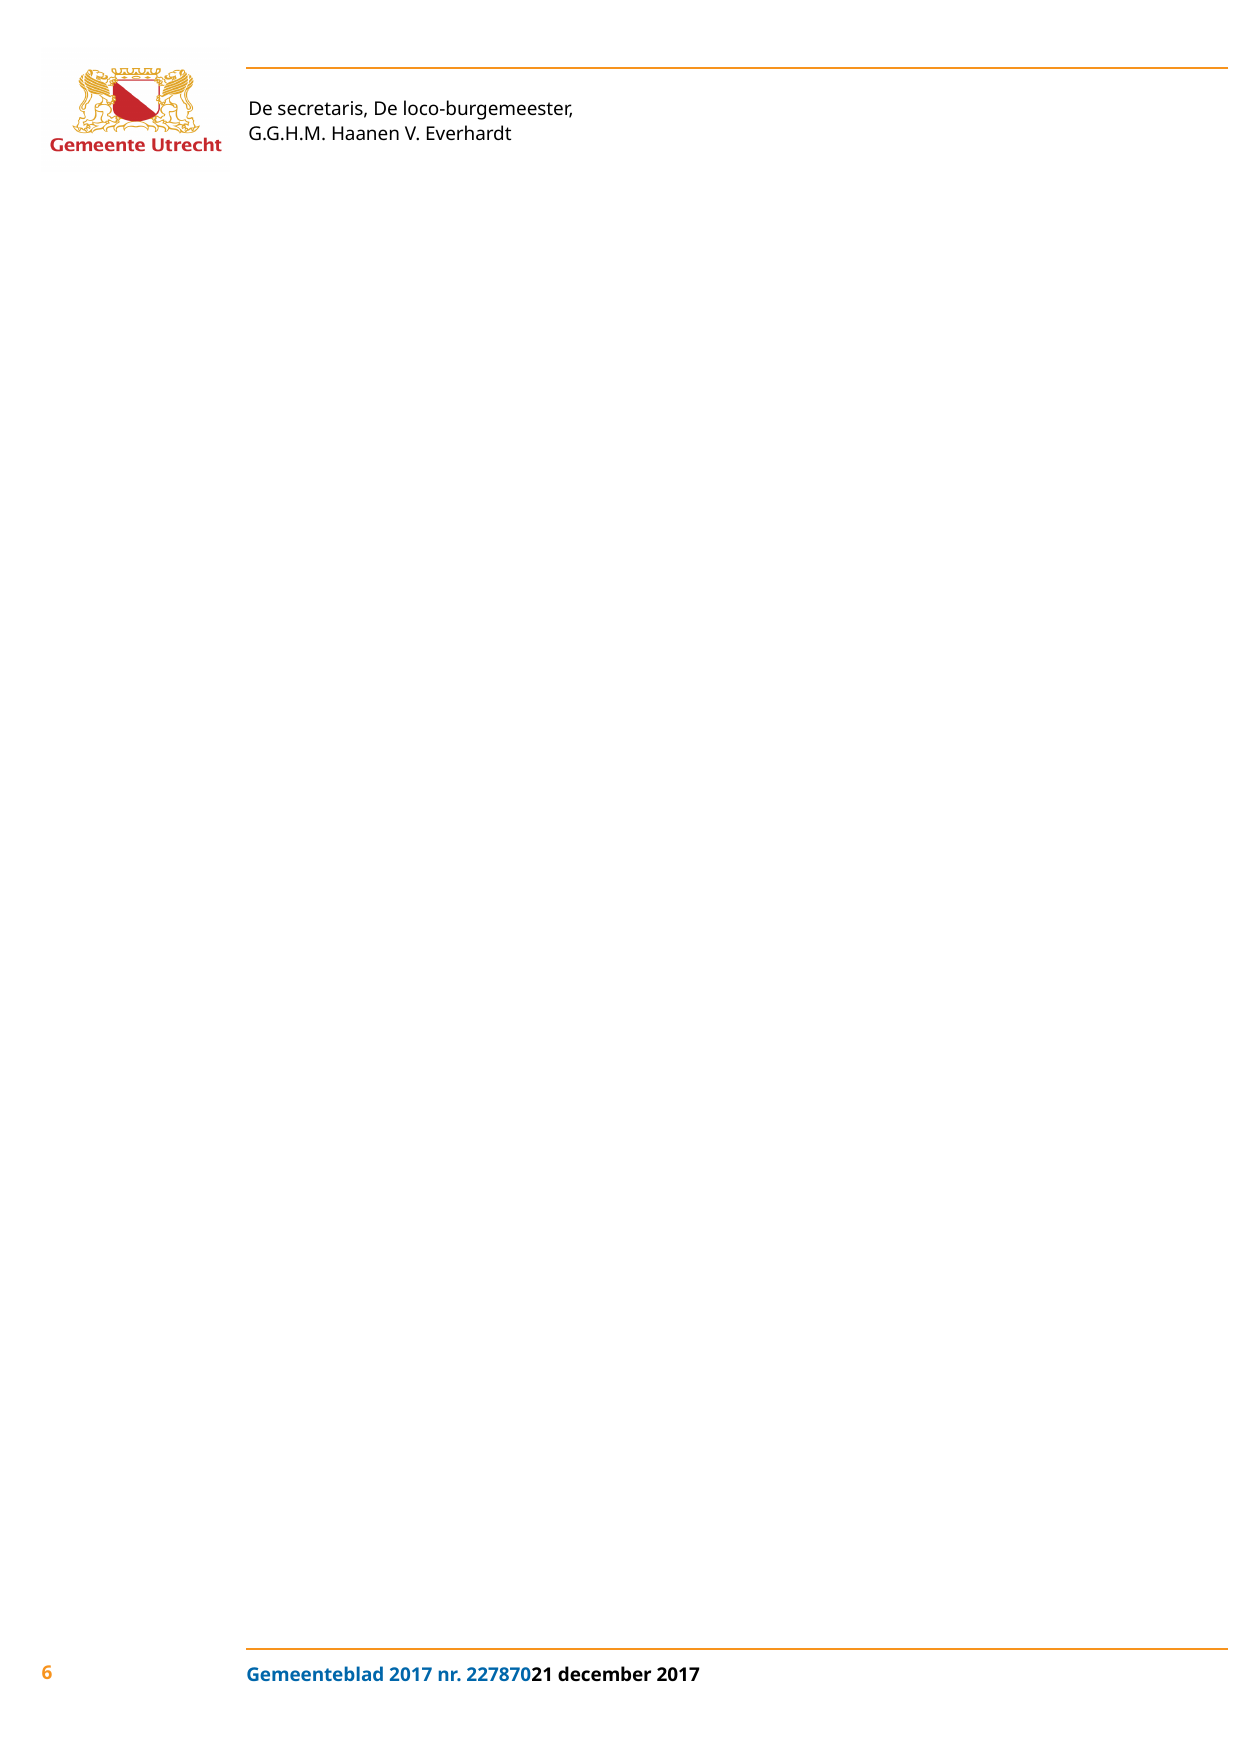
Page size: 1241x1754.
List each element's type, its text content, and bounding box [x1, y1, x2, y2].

picture [41, 47, 231, 172]
text De secretaris, De loco-burgemeester, [248, 95, 1152, 121]
text G.G.H.M. Haanen V. Everhardt [248, 121, 1152, 146]
